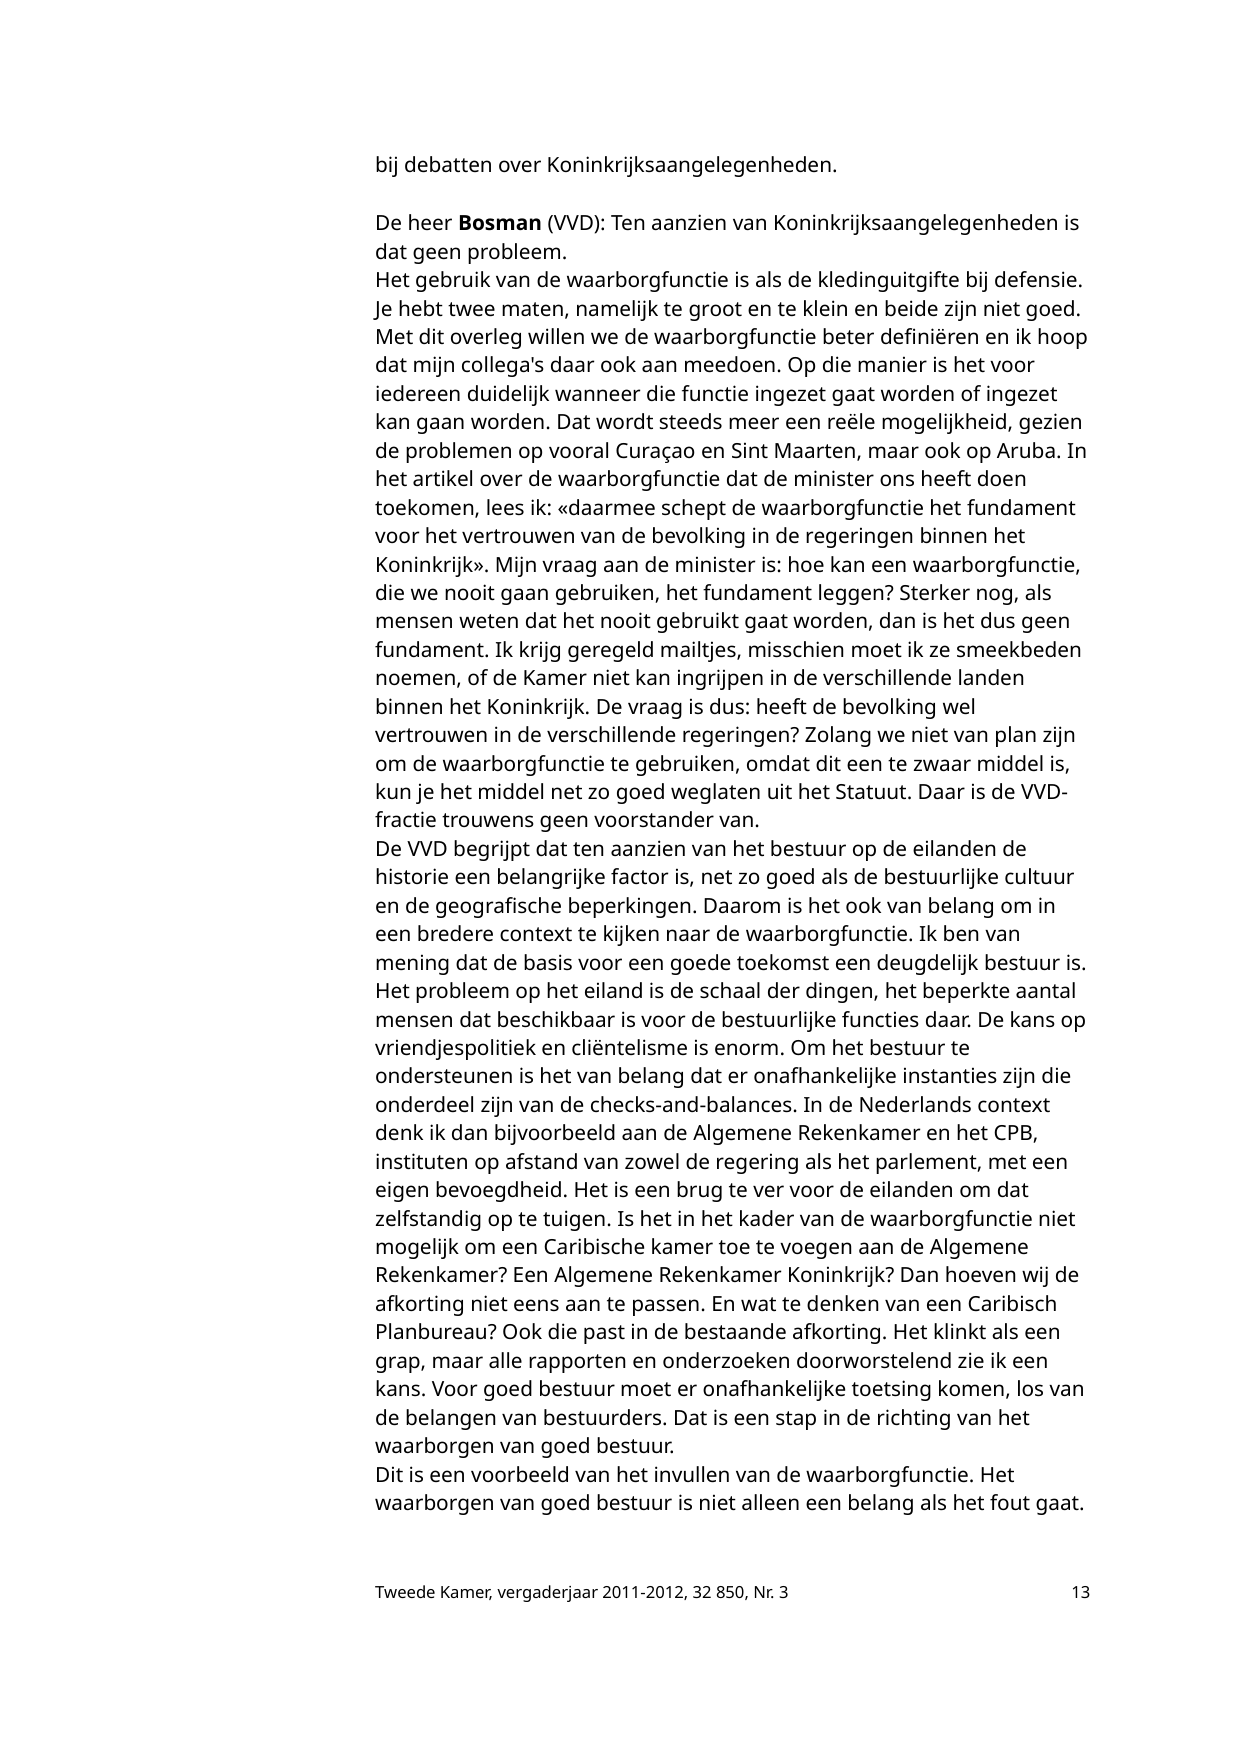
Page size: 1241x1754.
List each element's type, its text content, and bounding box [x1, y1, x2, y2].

text De heer Bosman (VVD): Ten aanzien van Koninkrijksaangelegenheden is dat geen probleem. [375, 208, 1090, 265]
text Dit is een voorbeeld van het invullen van de waarborgfunctie. Het waarborgen van goed bestuur is niet alleen een belang als het fout gaat. [375, 1460, 1090, 1517]
text De VVD begrijpt dat ten aanzien van het bestuur op de eilanden de historie een belangrijke factor is, net zo goed als de bestuurlijke cultuur en de geografische beperkingen. Daarom is het ook van belang om in een bredere context te kijken naar de waarborgfunctie. Ik ben van mening dat de basis voor een goede toekomst een deugdelijk bestuur is. Het probleem op het eiland is de schaal der dingen, het beperkte aantal mensen dat beschikbaar is voor de bestuurlijke functies daar. De kans op vriendjespolitiek en cliëntelisme is enorm. Om het bestuur te ondersteunen is het van belang dat er onafhankelijke instanties zijn die onderdeel zijn van de checks-and-balances. In de Nederlands context denk ik dan bijvoorbeeld aan de Algemene Rekenkamer en het CPB, instituten op afstand van zowel de regering als het parlement, met een eigen bevoegdheid. Het is een brug te ver voor de eilanden om dat zelfstandig op te tuigen. Is het in het kader van de waarborgfunctie niet mogelijk om een Caribische kamer toe te voegen aan de Algemene Rekenkamer? Een Algemene Rekenkamer Koninkrijk? Dan hoeven wij de afkorting niet eens aan te passen. En wat te denken van een Caribisch Planbureau? Ook die past in de bestaande afkorting. Het klinkt als een grap, maar alle rapporten en onderzoeken doorworstelend zie ik een kans. Voor goed bestuur moet er onafhankelijke toetsing komen, los van de belangen van bestuurders. Dat is een stap in de richting van het waarborgen van goed bestuur. [375, 834, 1090, 1460]
text Het gebruik van de waarborgfunctie is als de kledinguitgifte bij defensie. Je hebt twee maten, namelijk te groot en te klein en beide zijn niet goed. Met dit overleg willen we de waarborgfunctie beter definiëren en ik hoop dat mijn collega's daar ook aan meedoen. Op die manier is het voor iedereen duidelijk wanneer die functie ingezet gaat worden of ingezet kan gaan worden. Dat wordt steeds meer een reële mogelijkheid, gezien de problemen op vooral Curaçao en Sint Maarten, maar ook op Aruba. In het artikel over de waarborgfunctie dat de minister ons heeft doen toekomen, lees ik: «daarmee schept de waarborgfunctie het fundament voor het vertrouwen van de bevolking in de regeringen binnen het Koninkrijk». Mijn vraag aan de minister is: hoe kan een waarborgfunctie, die we nooit gaan gebruiken, het fundament leggen? Sterker nog, als mensen weten dat het nooit gebruikt gaat worden, dan is het dus geen fundament. Ik krijg geregeld mailtjes, misschien moet ik ze smeekbeden noemen, of de Kamer niet kan ingrijpen in de verschillende landen binnen het Koninkrijk. De vraag is dus: heeft de bevolking wel vertrouwen in de verschillende regeringen? Zolang we niet van plan zijn om de waarborgfunctie te gebruiken, omdat dit een te zwaar middel is, kun je het middel net zo goed weglaten uit het Statuut. Daar is de VVD-fractie trouwens geen voorstander van. [375, 265, 1090, 834]
text bij debatten over Koninkrijksaangelegenheden. [375, 150, 1090, 178]
